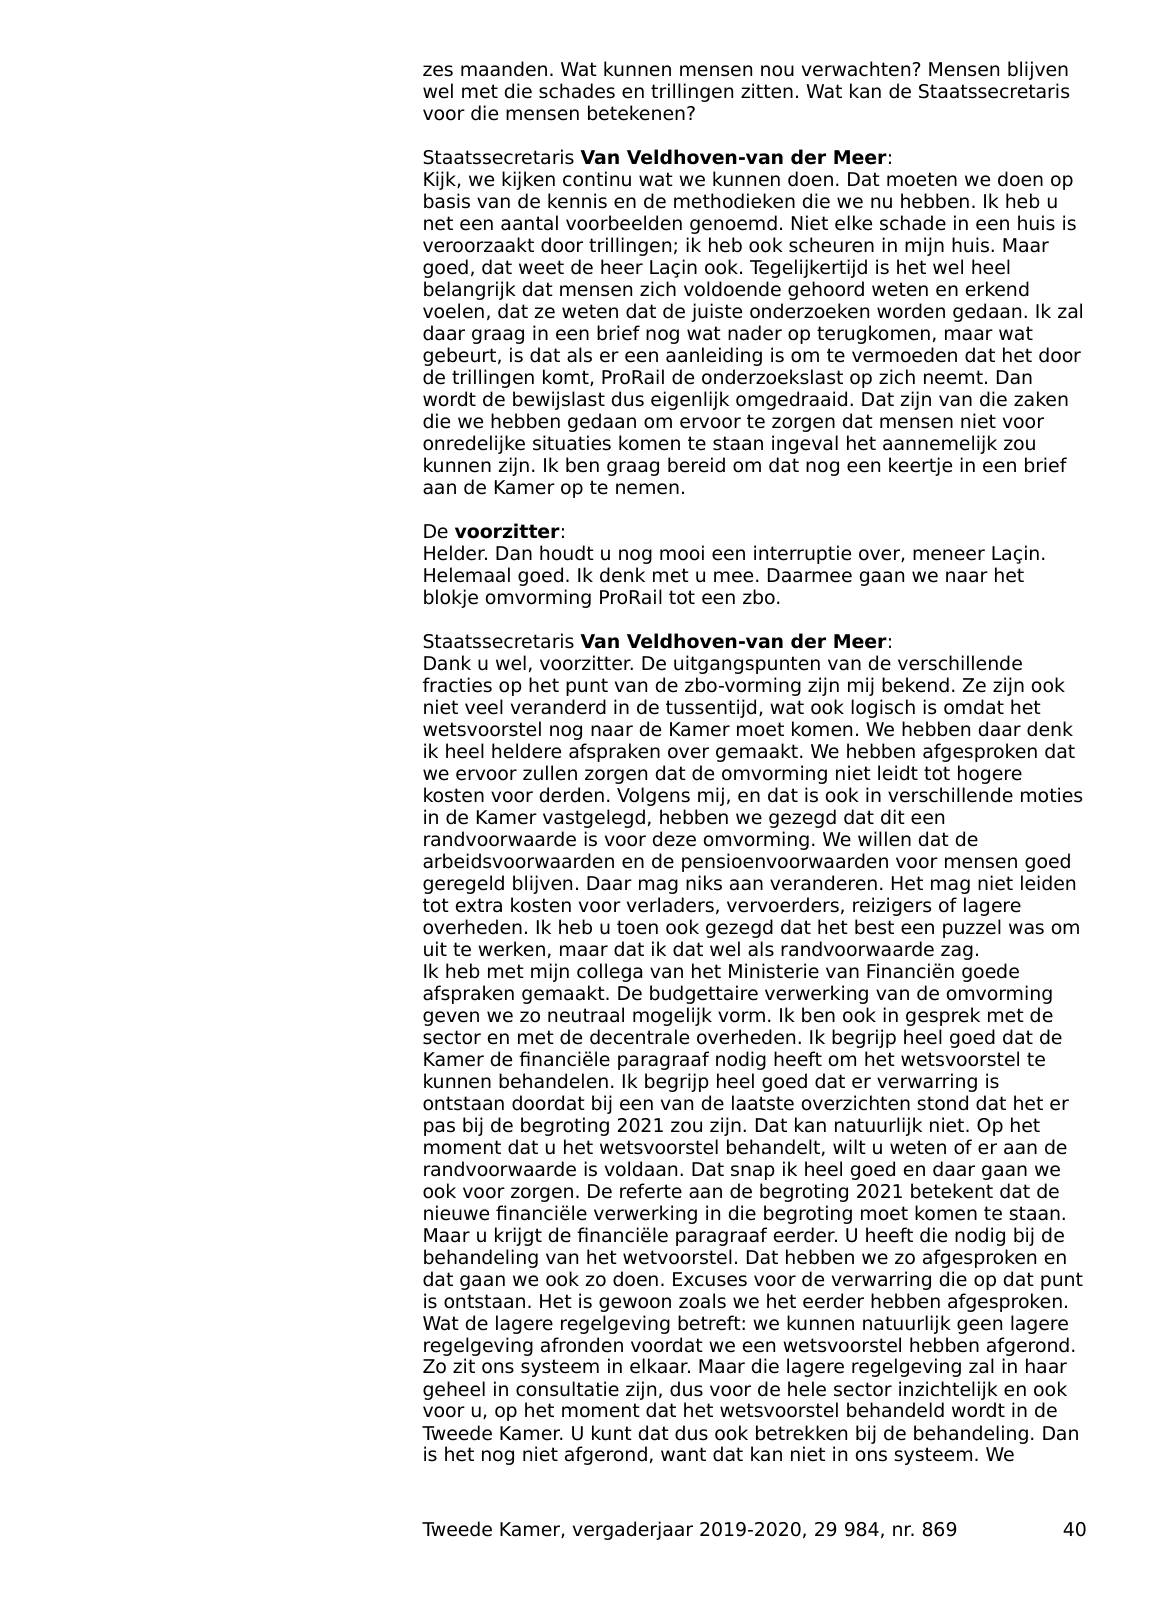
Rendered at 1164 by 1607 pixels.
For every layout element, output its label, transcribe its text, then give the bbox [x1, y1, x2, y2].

text De voorzitter: [422, 521, 1087, 543]
text zes maanden. Wat kunnen mensen nou verwachten? Mensen blijven wel met die schades en trillingen zitten. Wat kan de Staatssecretaris voor die mensen betekenen? [422, 59, 1087, 125]
text Kijk, we kijken continu wat we kunnen doen. Dat moeten we doen op basis van de kennis en de methodieken die we nu hebben. Ik heb u net een aantal voorbeelden genoemd. Niet elke schade in een huis is veroorzaakt door trillingen; ik heb ook scheuren in mijn huis. Maar goed, dat weet de heer Laçin ook. Tegelijkertijd is het wel heel belangrijk dat mensen zich voldoende gehoord weten en erkend voelen, dat ze weten dat de juiste onderzoeken worden gedaan. Ik zal daar graag in een brief nog wat nader op terugkomen, maar wat gebeurt, is dat als er een aanleiding is om te vermoeden dat het door de trillingen komt, ProRail de onderzoekslast op zich neemt. Dan wordt de bewijslast dus eigenlijk omgedraaid. Dat zijn van die zaken die we hebben gedaan om ervoor te zorgen dat mensen niet voor onredelijke situaties komen te staan ingeval het aannemelijk zou kunnen zijn. Ik ben graag bereid om dat nog een keertje in een brief aan de Kamer op te nemen. [422, 169, 1087, 499]
text Ik heb met mijn collega van het Ministerie van Financiën goede afspraken gemaakt. De budgettaire verwerking van de omvorming geven we zo neutraal mogelijk vorm. Ik ben ook in gesprek met de sector en met de decentrale overheden. Ik begrijp heel goed dat de Kamer de financiële paragraaf nodig heeft om het wetsvoorstel te kunnen behandelen. Ik begrijp heel goed dat er verwarring is ontstaan doordat bij een van de laatste overzichten stond dat het er pas bij de begroting 2021 zou zijn. Dat kan natuurlijk niet. Op het moment dat u het wetsvoorstel behandelt, wilt u weten of er aan de randvoorwaarde is voldaan. Dat snap ik heel goed en daar gaan we ook voor zorgen. De referte aan de begroting 2021 betekent dat de nieuwe financiële verwerking in die begroting moet komen te staan. Maar u krijgt de financiële paragraaf eerder. U heeft die nodig bij de behandeling van het wetvoorstel. Dat hebben we zo afgesproken en dat gaan we ook zo doen. Excuses voor de verwarring die op dat punt is ontstaan. Het is gewoon zoals we het eerder hebben afgesproken. [422, 961, 1087, 1312]
text Staatssecretaris Van Veldhoven-van der Meer: [422, 147, 1087, 169]
text Helder. Dan houdt u nog mooi een interruptie over, meneer Laçin. Helemaal goed. Ik denk met u mee. Daarmee gaan we naar het blokje omvorming ProRail tot een zbo. [422, 543, 1087, 609]
text Staatssecretaris Van Veldhoven-van der Meer: [422, 631, 1087, 653]
text Dank u wel, voorzitter. De uitgangspunten van de verschillende fracties op het punt van de zbo-vorming zijn mij bekend. Ze zijn ook niet veel veranderd in de tussentijd, wat ook logisch is omdat het wetsvoorstel nog naar de Kamer moet komen. We hebben daar denk ik heel heldere afspraken over gemaakt. We hebben afgesproken dat we ervoor zullen zorgen dat de omvorming niet leidt tot hogere kosten voor derden. Volgens mij, en dat is ook in verschillende moties in de Kamer vastgelegd, hebben we gezegd dat dit een randvoorwaarde is voor deze omvorming. We willen dat de arbeidsvoorwaarden en de pensioenvoorwaarden voor mensen goed geregeld blijven. Daar mag niks aan veranderen. Het mag niet leiden tot extra kosten voor verladers, vervoerders, reizigers of lagere overheden. Ik heb u toen ook gezegd dat het best een puzzel was om uit te werken, maar dat ik dat wel als randvoorwaarde zag. [422, 653, 1087, 961]
text Wat de lagere regelgeving betreft: we kunnen natuurlijk geen lagere regelgeving afronden voordat we een wetsvoorstel hebben afgerond. Zo zit ons systeem in elkaar. Maar die lagere regelgeving zal in haar geheel in consultatie zijn, dus voor de hele sector inzichtelijk en ook voor u, op het moment dat het wetsvoorstel behandeld wordt in de Tweede Kamer. U kunt dat dus ook betrekken bij de behandeling. Dan is het nog niet afgerond, want dat kan niet in ons systeem. We [422, 1312, 1087, 1466]
